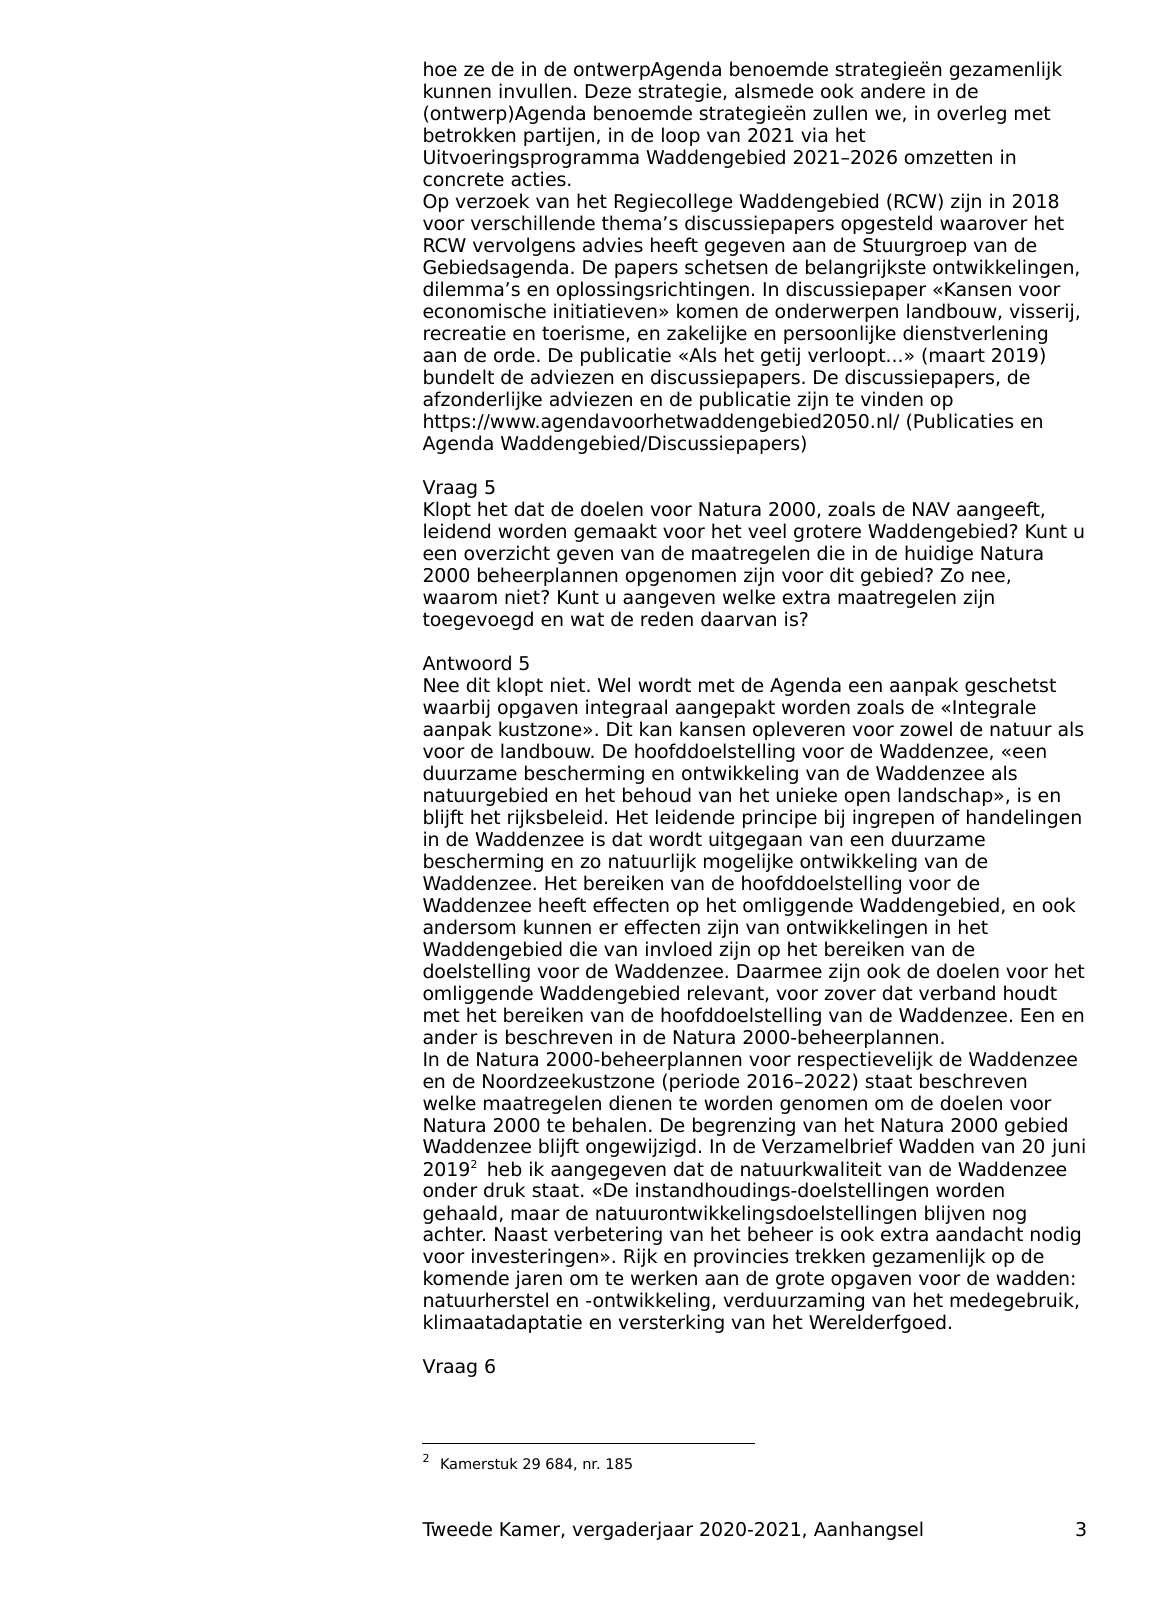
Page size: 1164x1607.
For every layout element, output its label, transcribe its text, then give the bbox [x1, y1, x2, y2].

text hoe ze de in de ontwerpAgenda benoemde strategieën gezamenlijk kunnen invullen. Deze strategie, alsmede ook andere in de (ontwerp)Agenda benoemde strategieën zullen we, in overleg met betrokken partijen, in de loop van 2021 via het Uitvoeringsprogramma Waddengebied 2021–2026 omzetten in concrete acties. [422, 59, 1087, 191]
text In de Natura 2000-beheerplannen voor respectievelijk de Waddenzee en de Noordzeekustzone (periode 2016–2022) staat beschreven welke maatregelen dienen te worden genomen om de doelen voor Natura 2000 te behalen. De begrenzing van het Natura 2000 gebied Waddenzee blijft ongewijzigd. In de Verzamelbrief Wadden van 20 juni 2019 heb ik aangegeven dat de natuurkwaliteit van de Waddenzee onder druk staat. «De instandhoudings-doelstellingen worden gehaald, maar de natuurontwikkelingsdoelstellingen blijven nog achter. Naast verbetering van het beheer is ook extra aandacht nodig voor investeringen». Rijk en provincies trekken gezamenlijk op de komende jaren om te werken aan de grote opgaven voor de wadden: natuurherstel en -ontwikkeling, verduurzaming van het medegebruik, klimaatadaptatie en versterking van het Werelderfgoed. [422, 1048, 1087, 1334]
text Antwoord 5 [422, 653, 1087, 675]
text Vraag 6 [422, 1356, 1087, 1378]
text Op verzoek van het Regiecollege Waddengebied (RCW) zijn in 2018 voor verschillende thema’s discussiepapers opgesteld waarover het RCW vervolgens advies heeft gegeven aan de Stuurgroep van de Gebiedsagenda. De papers schetsen de belangrijkste ontwikkelingen, dilemma’s en oplossingsrichtingen. In discussiepaper «Kansen voor economische initiatieven» komen de onderwerpen landbouw, visserij, recreatie en toerisme, en zakelijke en persoonlijke dienstverlening aan de orde. De publicatie «Als het getij verloopt...» (maart 2019) bundelt de adviezen en discussiepapers. De discussiepapers, de afzonderlijke adviezen en de publicatie zijn te vinden op https://www.agendavoorhetwaddengebied2050.nl/ (Publicaties en Agenda Waddengebied/Discussiepapers) [422, 191, 1087, 455]
text Nee dit klopt niet. Wel wordt met de Agenda een aanpak geschetst waarbij opgaven integraal aangepakt worden zoals de «Integrale aanpak kustzone». Dit kan kansen opleveren voor zowel de natuur als voor de landbouw. De hoofddoelstelling voor de Waddenzee, «een duurzame bescherming en ontwikkeling van de Waddenzee als natuurgebied en het behoud van het unieke open landschap», is en blijft het rijksbeleid. Het leidende principe bij ingrepen of handelingen in de Waddenzee is dat wordt uitgegaan van een duurzame bescherming en zo natuurlijk mogelijke ontwikkeling van de Waddenzee. Het bereiken van de hoofddoelstelling voor de Waddenzee heeft effecten op het omliggende Waddengebied, en ook andersom kunnen er effecten zijn van ontwikkelingen in het Waddengebied die van invloed zijn op het bereiken van de doelstelling voor de Waddenzee. Daarmee zijn ook de doelen voor het omliggende Waddengebied relevant, voor zover dat verband houdt met het bereiken van de hoofddoelstelling van de Waddenzee. Een en ander is beschreven in de Natura 2000-beheerplannen. [422, 675, 1087, 1048]
text Klopt het dat de doelen voor Natura 2000, zoals de NAV aangeeft, leidend worden gemaakt voor het veel grotere Waddengebied? Kunt u een overzicht geven van de maatregelen die in de huidige Natura 2000 beheerplannen opgenomen zijn voor dit gebied? Zo nee, waarom niet? Kunt u aangeven welke extra maatregelen zijn toegevoegd en wat de reden daarvan is? [422, 499, 1087, 631]
text Kamerstuk 29 684, nr. 185 [422, 1452, 1087, 1474]
text Vraag 5 [422, 477, 1087, 499]
